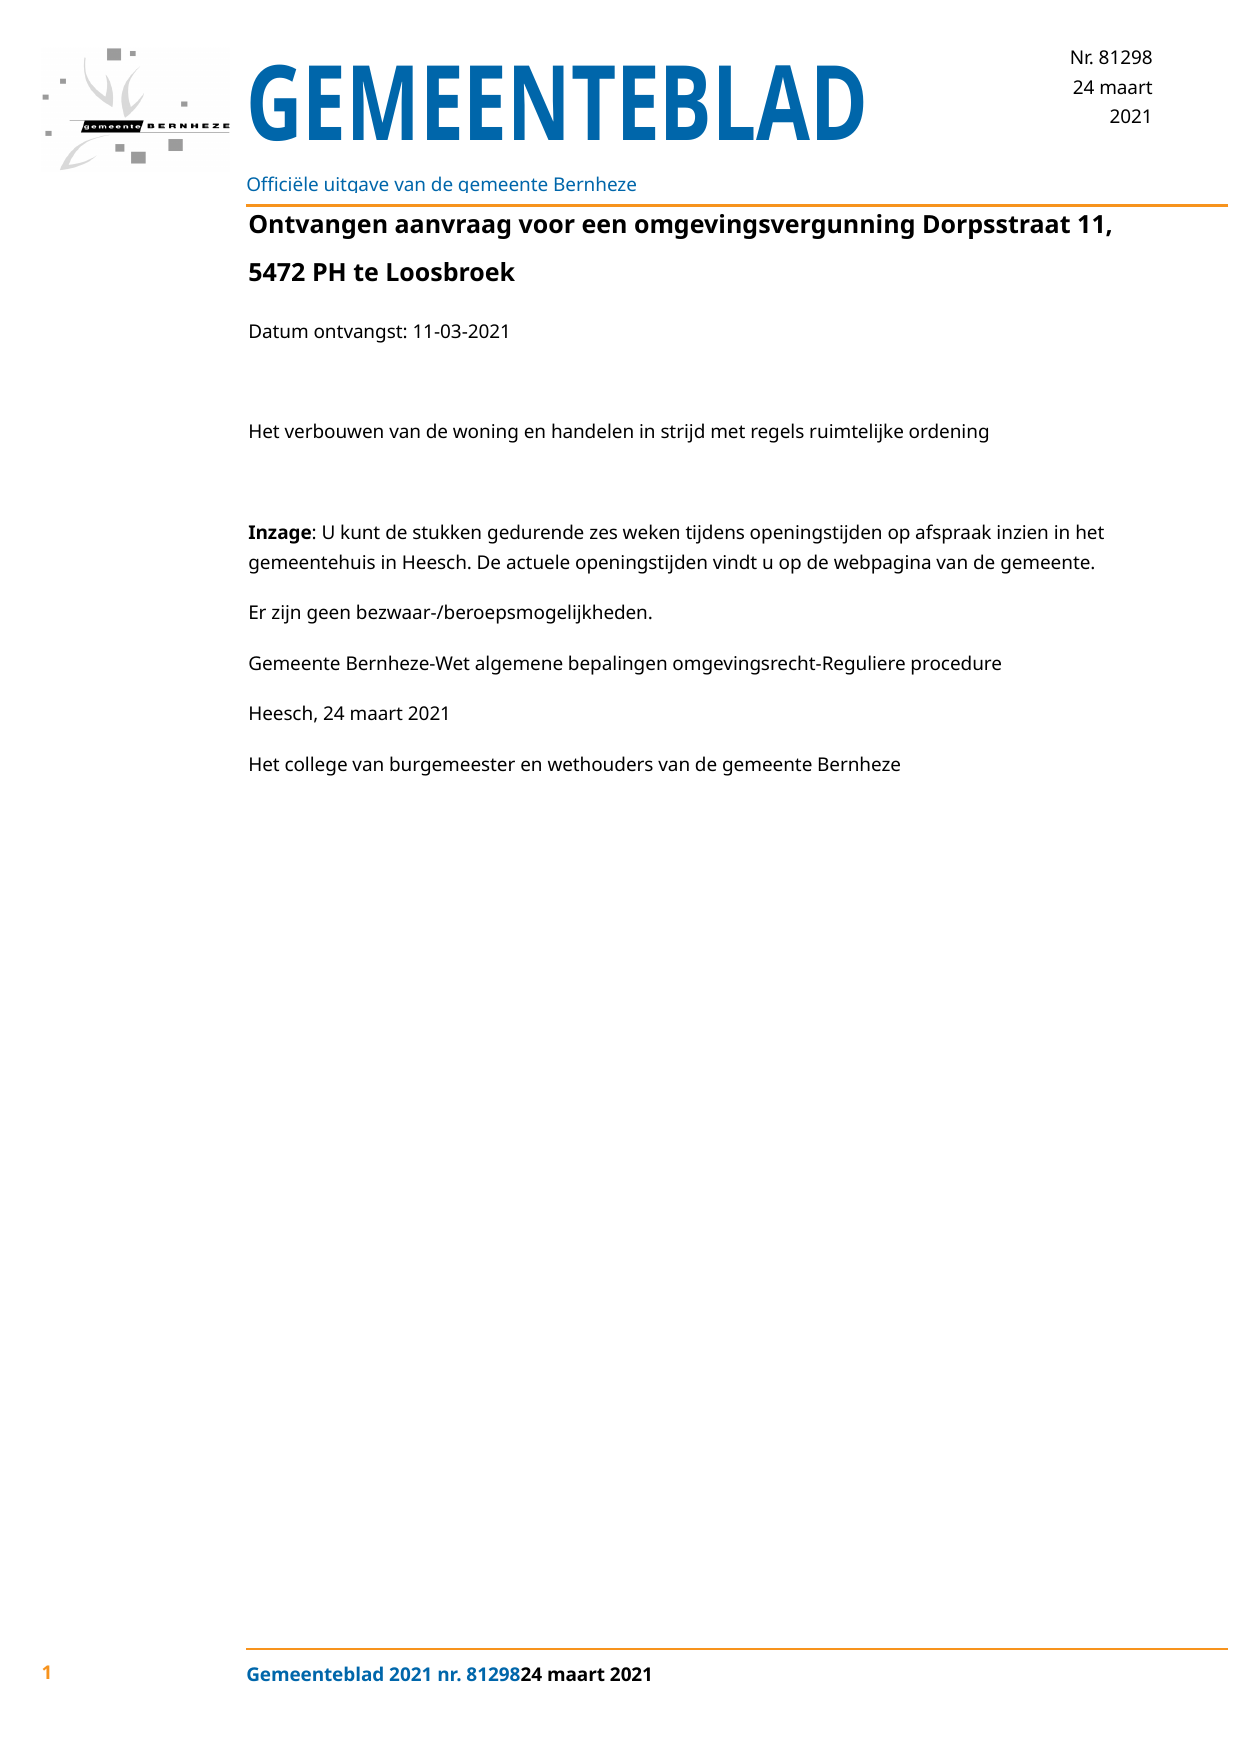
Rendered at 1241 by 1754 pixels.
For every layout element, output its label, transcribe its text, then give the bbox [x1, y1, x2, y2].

text Er zijn geen bezwaar-/beroepsmogelijkheden. [248, 599, 1152, 625]
picture [41, 47, 231, 172]
text Gemeente Bernheze-Wet algemene bepalingen omgevingsrecht-Reguliere procedure [248, 650, 1152, 676]
text Ontvangen aanvraag voor een omgevingsvergunning Dorpsstraat 11, 5472 PH te Loosbroek [248, 207, 1152, 288]
text Heesch, 24 maart 2021 [248, 700, 1152, 726]
text Het verbouwen van de woning en handelen in strijd met regels ruimtelijke ordening [248, 419, 1152, 444]
text Het college van burgemeester en wethouders van de gemeente Bernheze [248, 751, 1152, 777]
text Datum ontvangst: 11-03-2021 [248, 318, 1152, 344]
text Inzage: U kunt de stukken gedurende zes weken tijdens openingstijden op afspraak inzien in het gemeentehuis in Heesch. De actuele openingstijden vindt u op de webpagina van de gemeente. [248, 519, 1152, 575]
